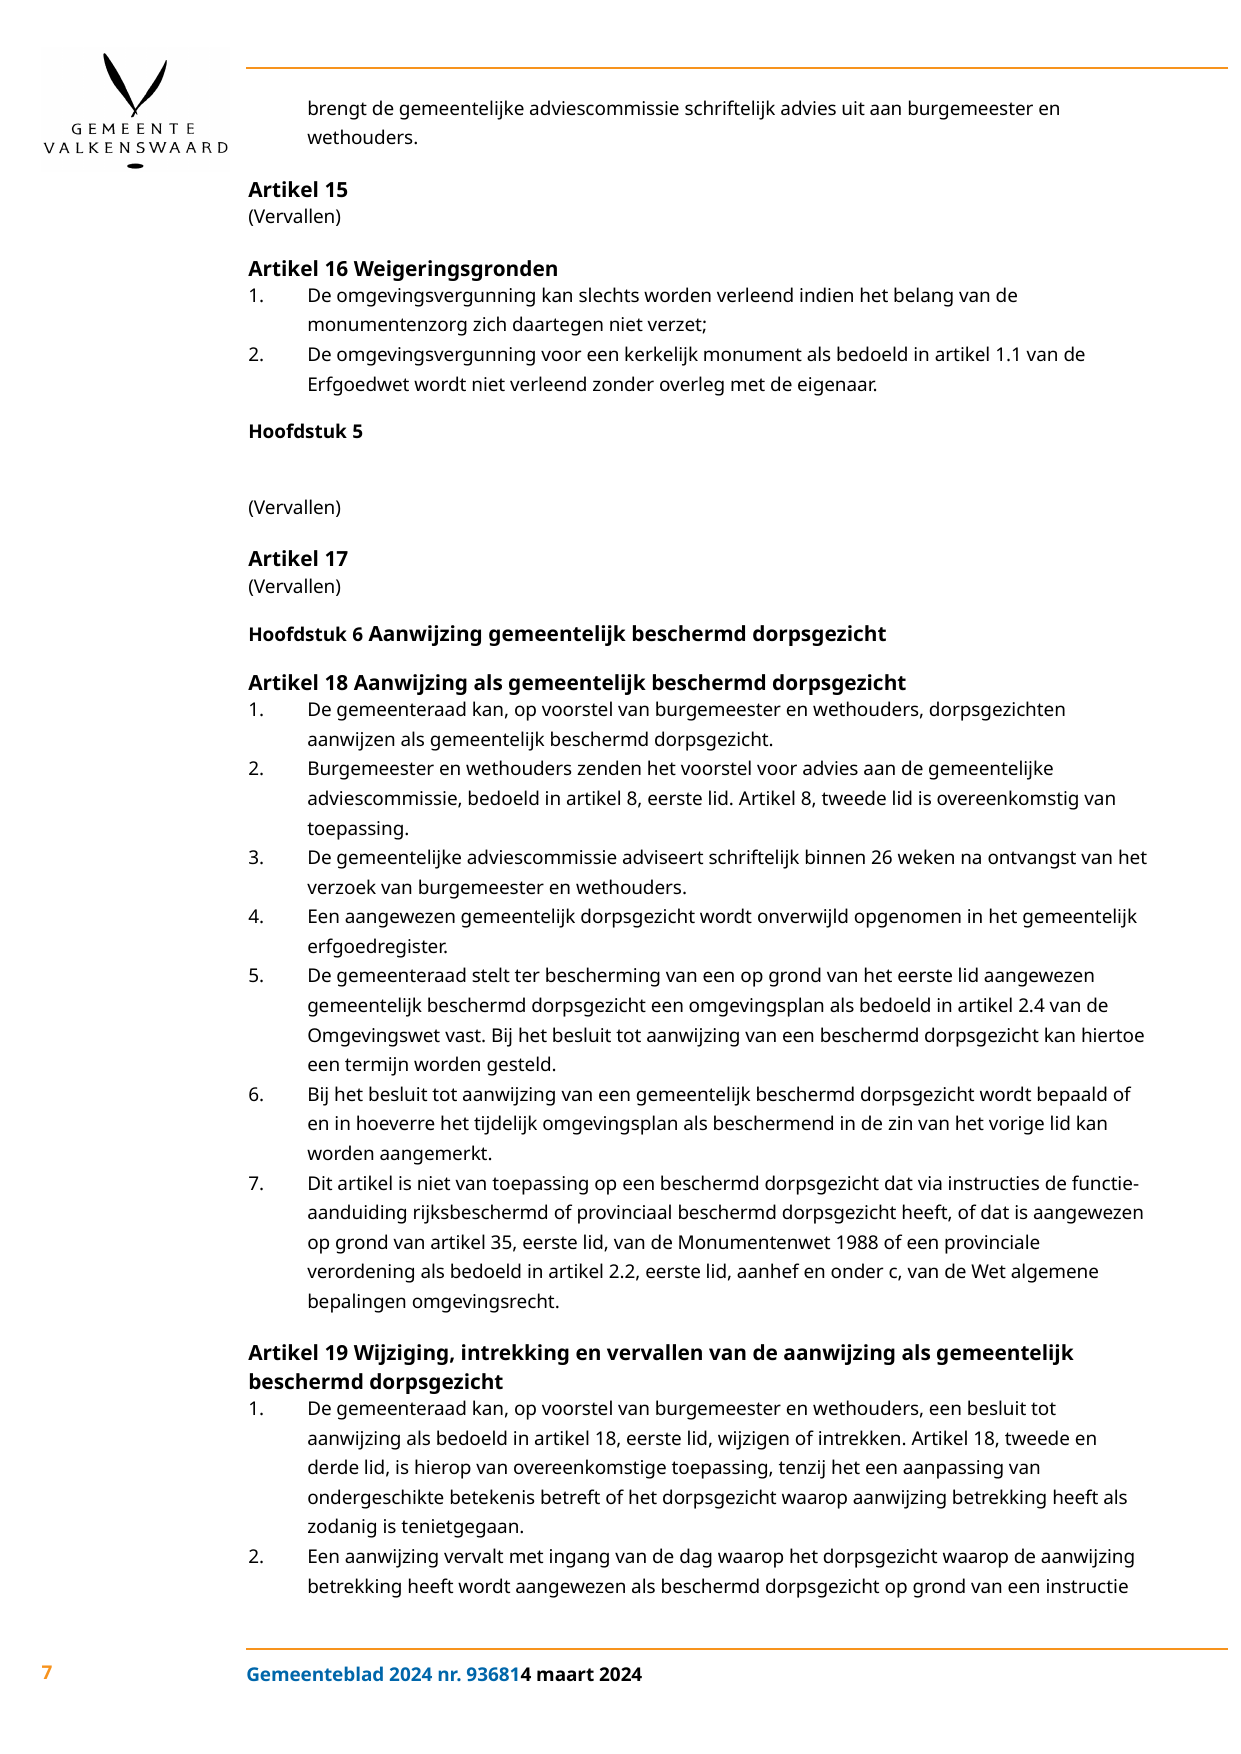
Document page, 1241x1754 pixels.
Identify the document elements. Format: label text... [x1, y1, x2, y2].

list De gemeenteraad stelt ter bescherming van een op grond van het eerste lid aangewezen gemeentelijk beschermd dorpsgezicht een omgevingsplan als bedoeld in artikel 2.4 van de Omgevingswet vast. Bij het besluit tot aanwijzing van een beschermd dorpsgezicht kan hiertoe een termijn worden gesteld. [248, 963, 1152, 1077]
list Een aangewezen gemeentelijk dorpsgezicht wordt onverwijld opgenomen in het gemeentelijk erfgoedregister. [248, 903, 1152, 959]
list Dit artikel is niet van toepassing op een beschermd dorpsgezicht dat via instructies de functie-aanduiding rijksbeschermd of provinciaal beschermd dorpsgezicht heeft, of dat is aangewezen op grond van artikel 35, eerste lid, van de Monumentenwet 1988 of een provinciale verordening als bedoeld in artikel 2.2, eerste lid, aanhef en onder c, van de Wet algemene bepalingen omgevingsrecht. [248, 1170, 1152, 1314]
text Artikel 18 Aanwijzing als gemeentelijk beschermd dorpsgezicht [248, 668, 1152, 696]
list Bij het besluit tot aanwijzing van een gemeentelijk beschermd dorpsgezicht wordt bepaald of en in hoeverre het tijdelijk omgevingsplan als beschermend in de zin van het vorige lid kan worden aangemerkt. [248, 1081, 1152, 1166]
text (Vervallen) [248, 573, 1152, 599]
text (Vervallen) [248, 494, 1152, 520]
text Hoofdstuk 6 Aanwijzing gemeentelijk beschermd dorpsgezicht [248, 619, 1152, 647]
text Artikel 19 Wijziging, intrekking en vervallen van de aanwijzing als gemeentelijk beschermd dorpsgezicht [248, 1338, 1152, 1395]
list De omgevingsvergunning kan slechts worden verleend indien het belang van de monumentenzorg zich daartegen niet verzet; [248, 282, 1152, 337]
text Artikel 15 [248, 175, 1152, 203]
picture [41, 47, 231, 172]
list De gemeenteraad kan, op voorstel van burgemeester en wethouders, dorpsgezichten aanwijzen als gemeentelijk beschermd dorpsgezicht. [248, 696, 1152, 752]
text Artikel 17 [248, 544, 1152, 573]
list De gemeenteraad kan, op voorstel van burgemeester en wethouders, een besluit tot aanwijzing als bedoeld in artikel 18, eerste lid, wijzigen of intrekken. Artikel 18, tweede en derde lid, is hierop van overeenkomstige toepassing, tenzij het een aanpassing van ondergeschikte betekenis betreft of het dorpsgezicht waarop aanwijzing betrekking heeft als zodanig is tenietgegaan. [248, 1395, 1152, 1539]
list Een aanwijzing vervalt met ingang van de dag waarop het dorpsgezicht waarop de aanwijzing betrekking heeft wordt aangewezen als beschermd dorpsgezicht op grond van een instructie [248, 1543, 1152, 1598]
list brengt de gemeentelijke adviescommissie schriftelijk advies uit aan burgemeester en wethouders. [248, 95, 1152, 150]
text (Vervallen) [248, 203, 1152, 229]
text Artikel 16 Weigeringsgronden [248, 254, 1152, 282]
text Hoofdstuk 5 [248, 416, 1152, 445]
list De omgevingsvergunning voor een kerkelijk monument als bedoeld in artikel 1.1 van de Erfgoedwet wordt niet verleend zonder overleg met de eigenaar. [248, 341, 1152, 397]
list Burgemeester en wethouders zenden het voorstel voor advies aan de gemeentelijke adviescommissie, bedoeld in artikel 8, eerste lid. Artikel 8, tweede lid is overeenkomstig van toepassing. [248, 756, 1152, 840]
list De gemeentelijke adviescommissie adviseert schriftelijk binnen 26 weken na ontvangst van het verzoek van burgemeester en wethouders. [248, 844, 1152, 899]
